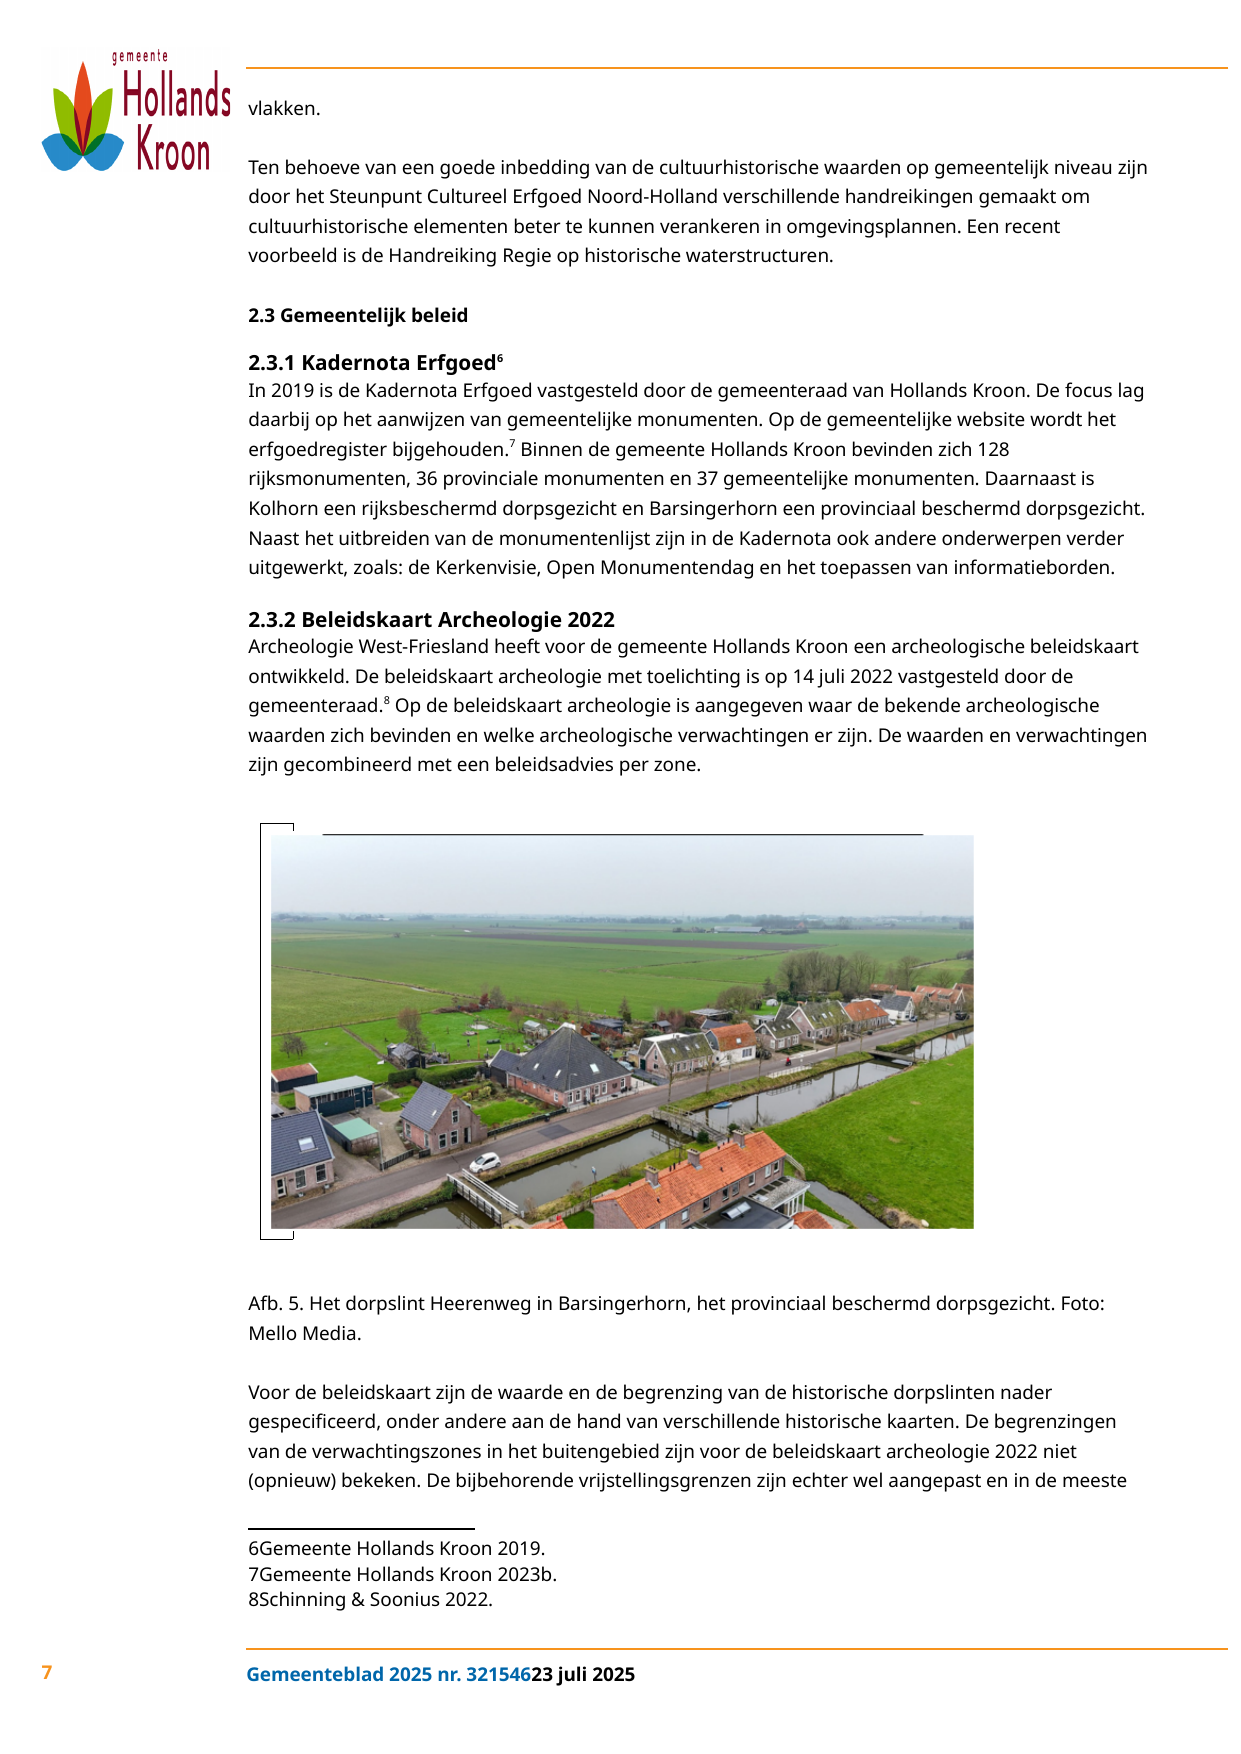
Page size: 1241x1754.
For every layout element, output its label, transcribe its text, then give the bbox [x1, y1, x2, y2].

text vlakken. [248, 95, 1152, 121]
text Archeologie West-Friesland heeft voor de gemeente Hollands Kroon een archeologische beleidskaart ontwikkeld. De beleidskaart archeologie met toelichting is op 14 juli 2022 vastgesteld door de gemeenteraad. Op de beleidskaart archeologie is aangegeven waar de bekende archeologische waarden zich bevinden en welke archeologische verwachtingen er zijn. De waarden en verwachtingen zijn gecombineerd met een beleidsadvies per zone. [248, 633, 1152, 777]
text In 2019 is de Kadernota Erfgoed vastgesteld door de gemeenteraad van Hollands Kroon. De focus lag daarbij op het aanwijzen van gemeentelijke monumenten. Op de gemeentelijke website wordt het erfgoedregister bijgehouden. Binnen de gemeente Hollands Kroon bevinden zich 128 rijksmonumenten, 36 provinciale monumenten en 37 gemeentelijke monumenten. Daarnaast is Kolhorn een rijksbeschermd dorpsgezicht en Barsingerhorn een provinciaal beschermd dorpsgezicht. Naast het uitbreiden van de monumentenlijst zijn in de Kadernota ook andere onderwerpen verder uitgewerkt, zoals: de Kerkenvisie, Open Monumentendag en het toepassen van informatieborden. [248, 377, 1152, 580]
text 2.3.2 Beleidskaart Archeologie 2022 [248, 605, 1152, 633]
text 2.3 Gemeentelijk beleid [248, 302, 1152, 328]
text Voor de beleidskaart zijn de waarde en de begrenzing van de historische dorpslinten nader gespecificeerd, onder andere aan de hand van verschillende historische kaarten. De begrenzingen van de verwachtingszones in het buitengebied zijn voor de beleidskaart archeologie 2022 niet (opnieuw) bekeken. De bijbehorende vrijstellingsgrenzen zijn echter wel aangepast en in de meeste [248, 1379, 1152, 1493]
picture [41, 47, 231, 172]
text Afb. 5. Het dorpslint Heerenweg in Barsingerhorn, het provinciaal beschermd dorpsgezicht. Foto: Mello Media. [248, 1290, 1152, 1345]
picture [268, 831, 978, 1231]
text Ten behoeve van een goede inbedding van de cultuurhistorische waarden op gemeentelijk niveau zijn door het Steunpunt Cultureel Erfgoed Noord-Holland verschillende handreikingen gemaakt om cultuurhistorische elementen beter te kunnen verankeren in omgevingsplannen. Een recent voorbeeld is de Handreiking Regie op historische waterstructuren. [248, 154, 1152, 268]
text Gemeente Hollands Kroon 2023b. [248, 1561, 1152, 1586]
text 2.3.1 Kadernota Erfgoed [248, 348, 1152, 377]
text Gemeente Hollands Kroon 2019. [248, 1535, 1152, 1561]
text Schinning & Soonius 2022. [248, 1586, 1152, 1612]
